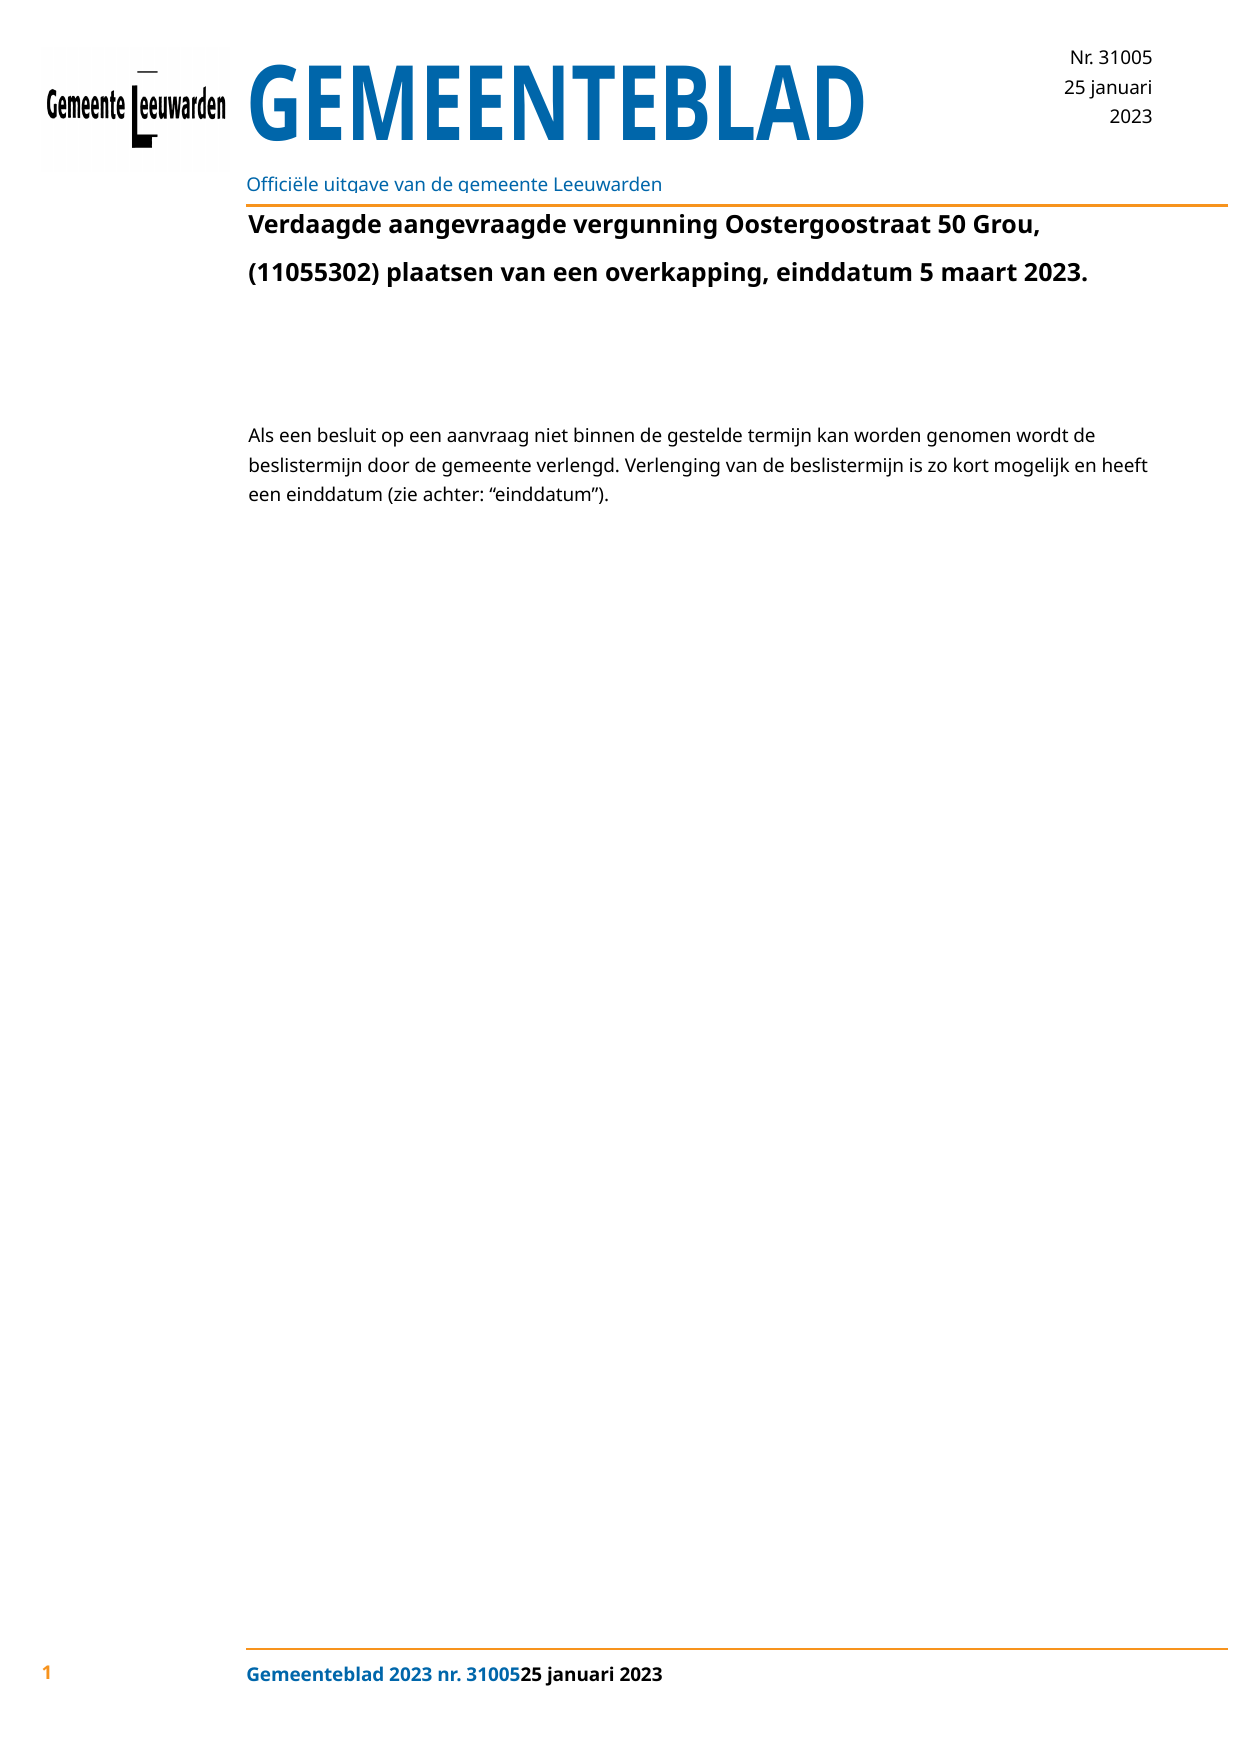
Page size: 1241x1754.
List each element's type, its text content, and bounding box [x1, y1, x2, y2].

text Als een besluit op een aanvraag niet binnen de gestelde termijn kan worden genomen wordt de beslistermijn door de gemeente verlengd. Verlenging van de beslistermijn is zo kort mogelijk en heeft een einddatum (zie achter: “einddatum”). [248, 422, 1152, 507]
text Verdaagde aangevraagde vergunning Oostergoostraat 50 Grou, (11055302) plaatsen van een overkapping, einddatum 5 maart 2023. [248, 207, 1152, 288]
picture [41, 47, 231, 172]
